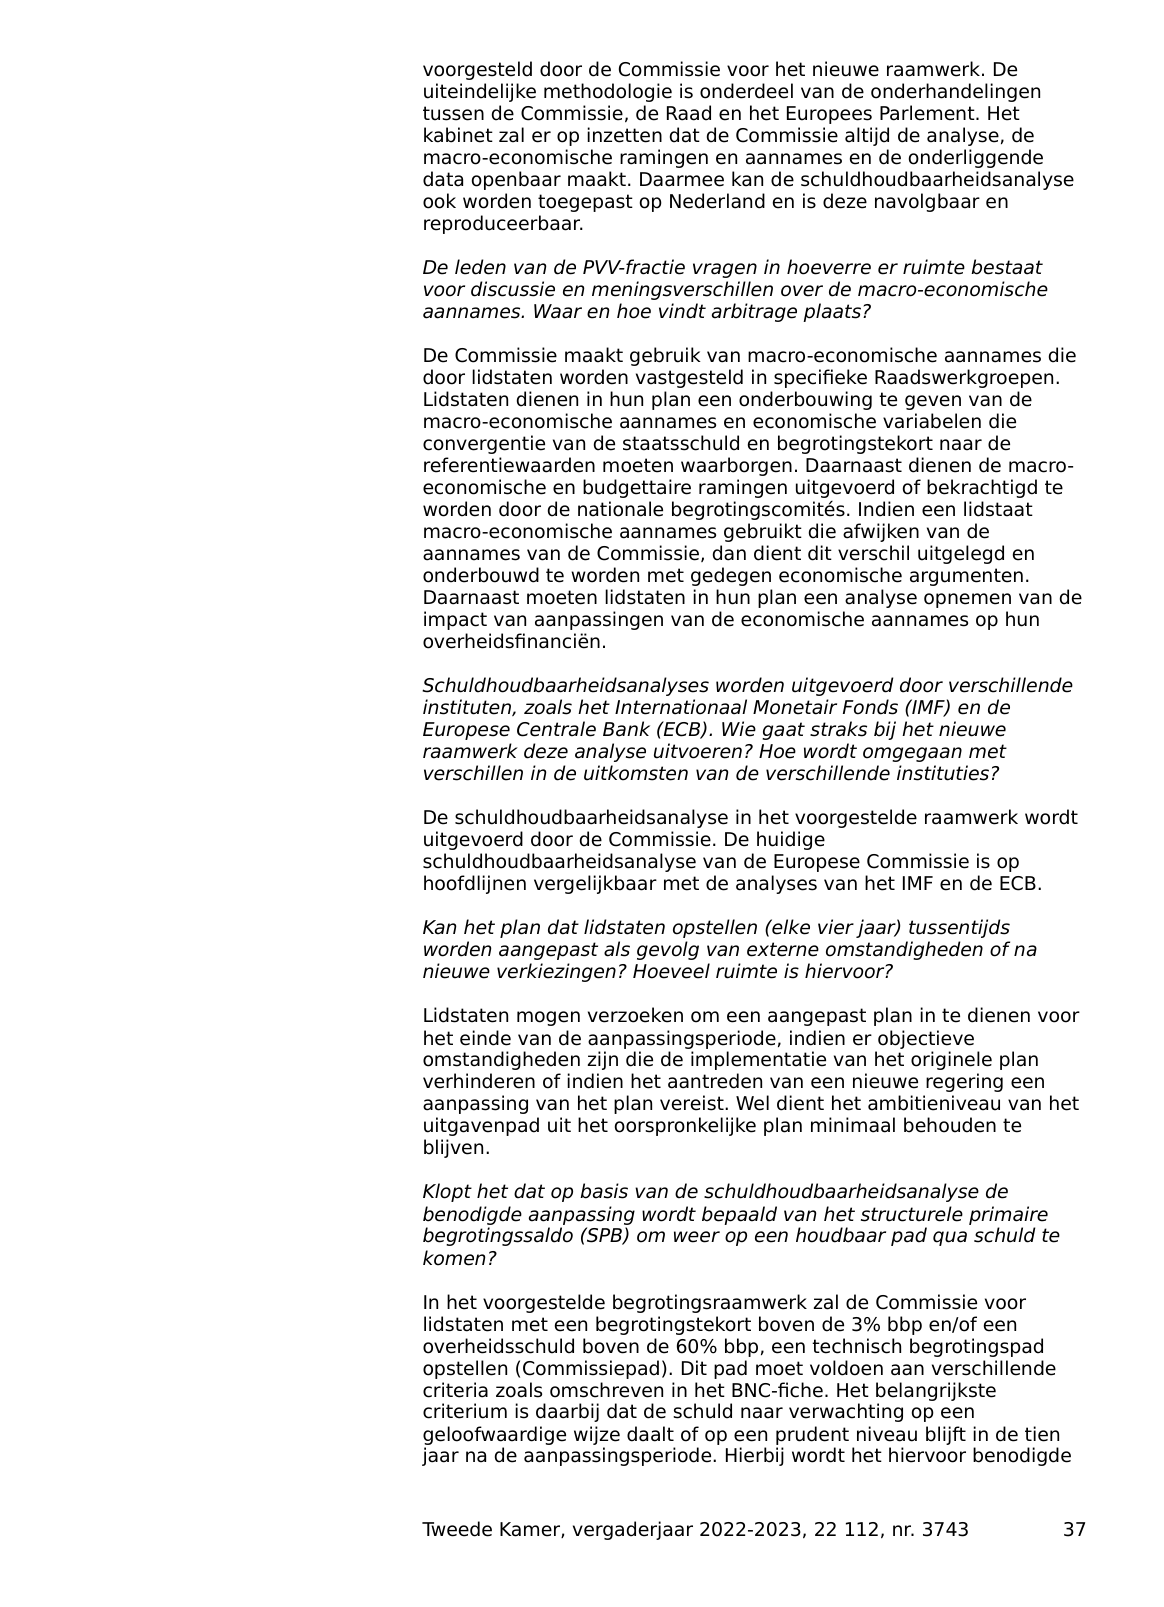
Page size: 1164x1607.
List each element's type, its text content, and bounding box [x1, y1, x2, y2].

text Schuldhoudbaarheidsanalyses worden uitgevoerd door verschillende instituten, zoals het Internationaal Monetair Fonds (IMF) en de Europese Centrale Bank (ECB). Wie gaat straks bij het nieuwe raamwerk deze analyse uitvoeren? Hoe wordt omgegaan met verschillen in de uitkomsten van de verschillende instituties? [422, 675, 1087, 785]
text De schuldhoudbaarheidsanalyse in het voorgestelde raamwerk wordt uitgevoerd door de Commissie. De huidige schuldhoudbaarheidsanalyse van de Europese Commissie is op hoofdlijnen vergelijkbaar met de analyses van het IMF en de ECB. [422, 807, 1087, 895]
text In het voorgestelde begrotingsraamwerk zal de Commissie voor lidstaten met een begrotingstekort boven de 3% bbp en/of een overheidsschuld boven de 60% bbp, een technisch begrotingspad opstellen (Commissiepad). Dit pad moet voldoen aan verschillende criteria zoals omschreven in het BNC-fiche. Het belangrijkste criterium is daarbij dat de schuld naar verwachting op een geloofwaardige wijze daalt of op een prudent niveau blijft in de tien jaar na de aanpassingsperiode. Hierbij wordt het hiervoor benodigde [422, 1292, 1087, 1467]
text voorgesteld door de Commissie voor het nieuwe raamwerk. De uiteindelijke methodologie is onderdeel van de onderhandelingen tussen de Commissie, de Raad en het Europees Parlement. Het kabinet zal er op inzetten dat de Commissie altijd de analyse, de macro-economische ramingen en aannames en de onderliggende data openbaar maakt. Daarmee kan de schuldhoudbaarheidsanalyse ook worden toegepast op Nederland en is deze navolgbaar en reproduceerbaar. [422, 59, 1087, 235]
text Kan het plan dat lidstaten opstellen (elke vier jaar) tussentijds worden aangepast als gevolg van externe omstandigheden of na nieuwe verkiezingen? Hoeveel ruimte is hiervoor? [422, 917, 1087, 983]
text De Commissie maakt gebruik van macro-economische aannames die door lidstaten worden vastgesteld in specifieke Raadswerkgroepen. Lidstaten dienen in hun plan een onderbouwing te geven van de macro-economische aannames en economische variabelen die convergentie van de staatsschuld en begrotingstekort naar de referentiewaarden moeten waarborgen. Daarnaast dienen de macro-economische en budgettaire ramingen uitgevoerd of bekrachtigd te worden door de nationale begrotingscomités. Indien een lidstaat macro-economische aannames gebruikt die afwijken van de aannames van de Commissie, dan dient dit verschil uitgelegd en onderbouwd te worden met gedegen economische argumenten. Daarnaast moeten lidstaten in hun plan een analyse opnemen van de impact van aanpassingen van de economische aannames op hun overheidsfinanciën. [422, 345, 1087, 653]
text Lidstaten mogen verzoeken om een aangepast plan in te dienen voor het einde van de aanpassingsperiode, indien er objectieve omstandigheden zijn die de implementatie van het originele plan verhinderen of indien het aantreden van een nieuwe regering een aanpassing van het plan vereist. Wel dient het ambitieniveau van het uitgavenpad uit het oorspronkelijke plan minimaal behouden te blijven. [422, 1005, 1087, 1159]
text Klopt het dat op basis van de schuldhoudbaarheidsanalyse de benodigde aanpassing wordt bepaald van het structurele primaire begrotingssaldo (SPB) om weer op een houdbaar pad qua schuld te komen? [422, 1181, 1087, 1269]
text De leden van de PVV-fractie vragen in hoeverre er ruimte bestaat voor discussie en meningsverschillen over de macro-economische aannames. Waar en hoe vindt arbitrage plaats? [422, 257, 1087, 323]
